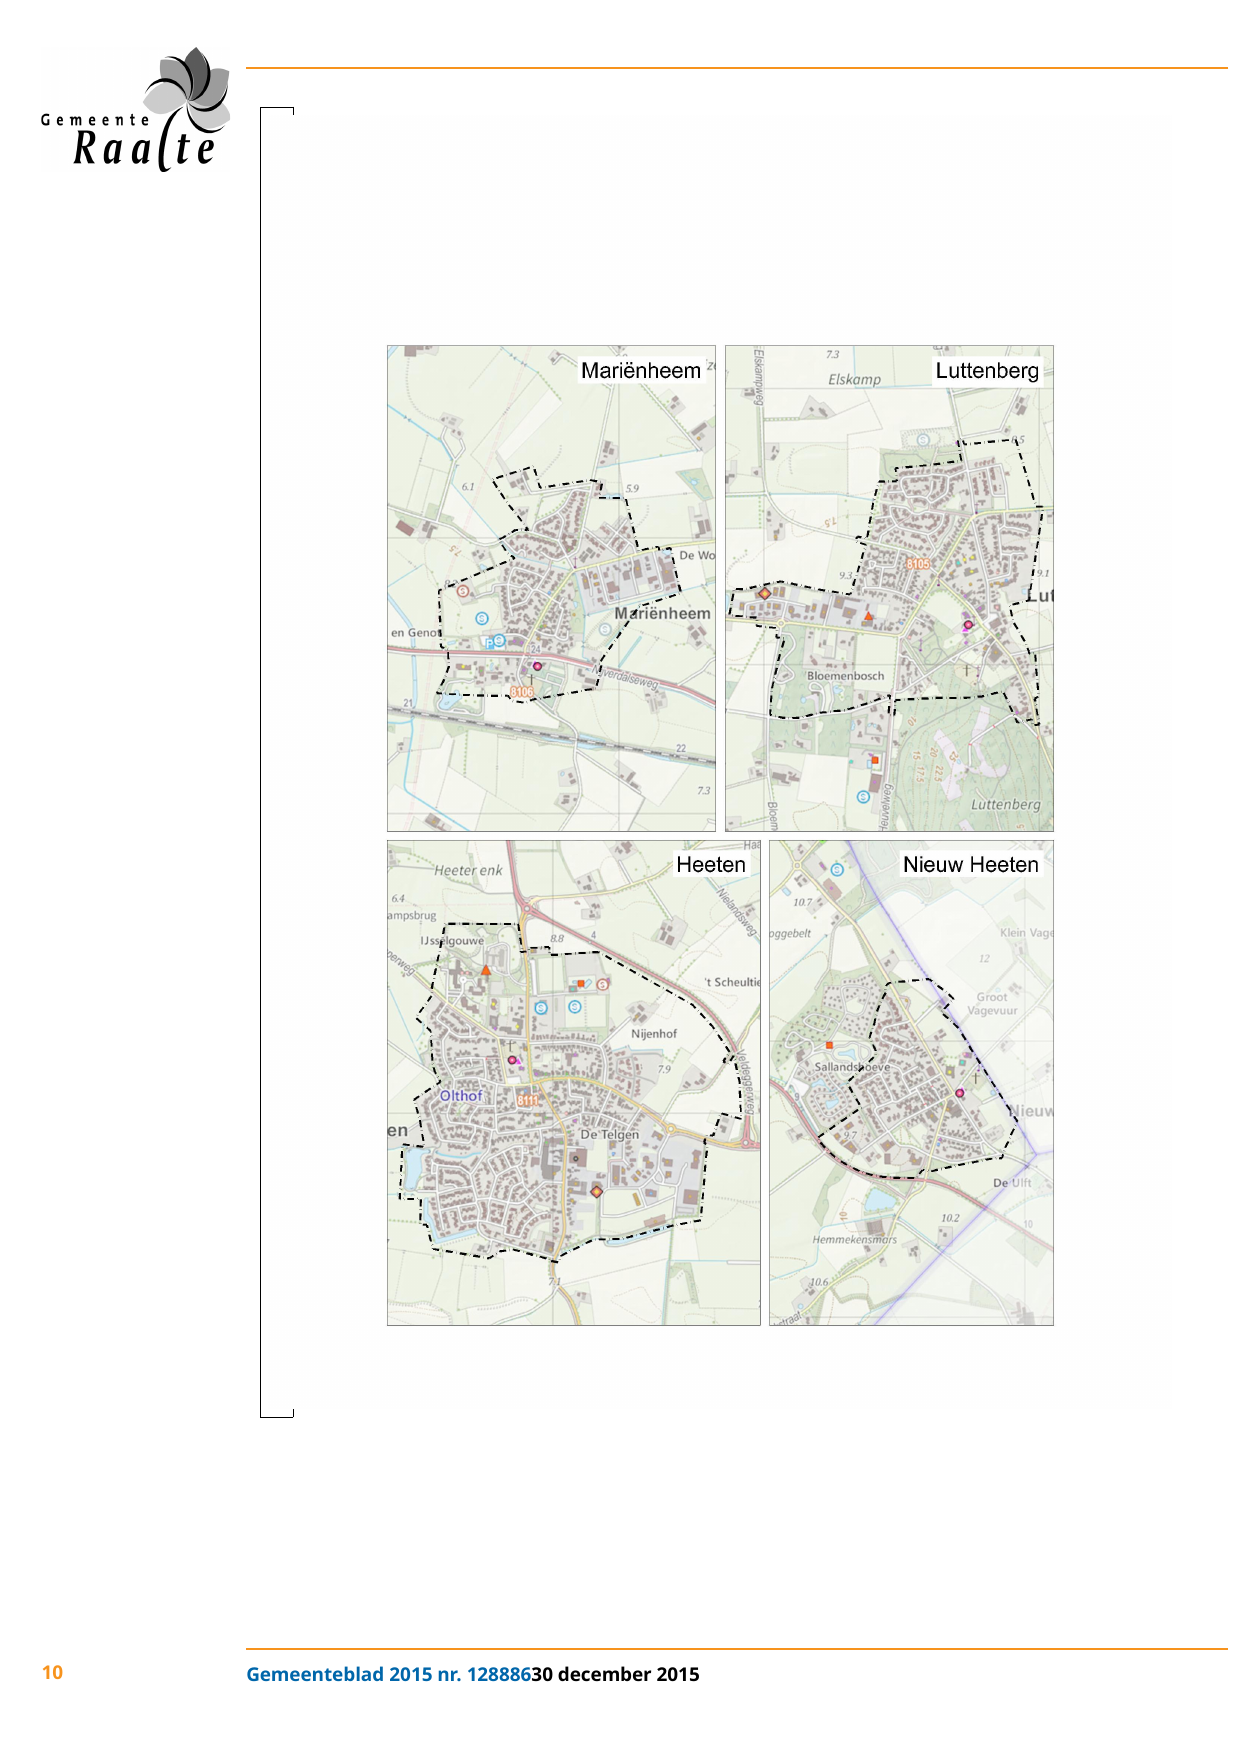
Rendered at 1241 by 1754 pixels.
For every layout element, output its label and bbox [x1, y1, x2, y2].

picture [268, 115, 1173, 1409]
picture [41, 47, 231, 172]
